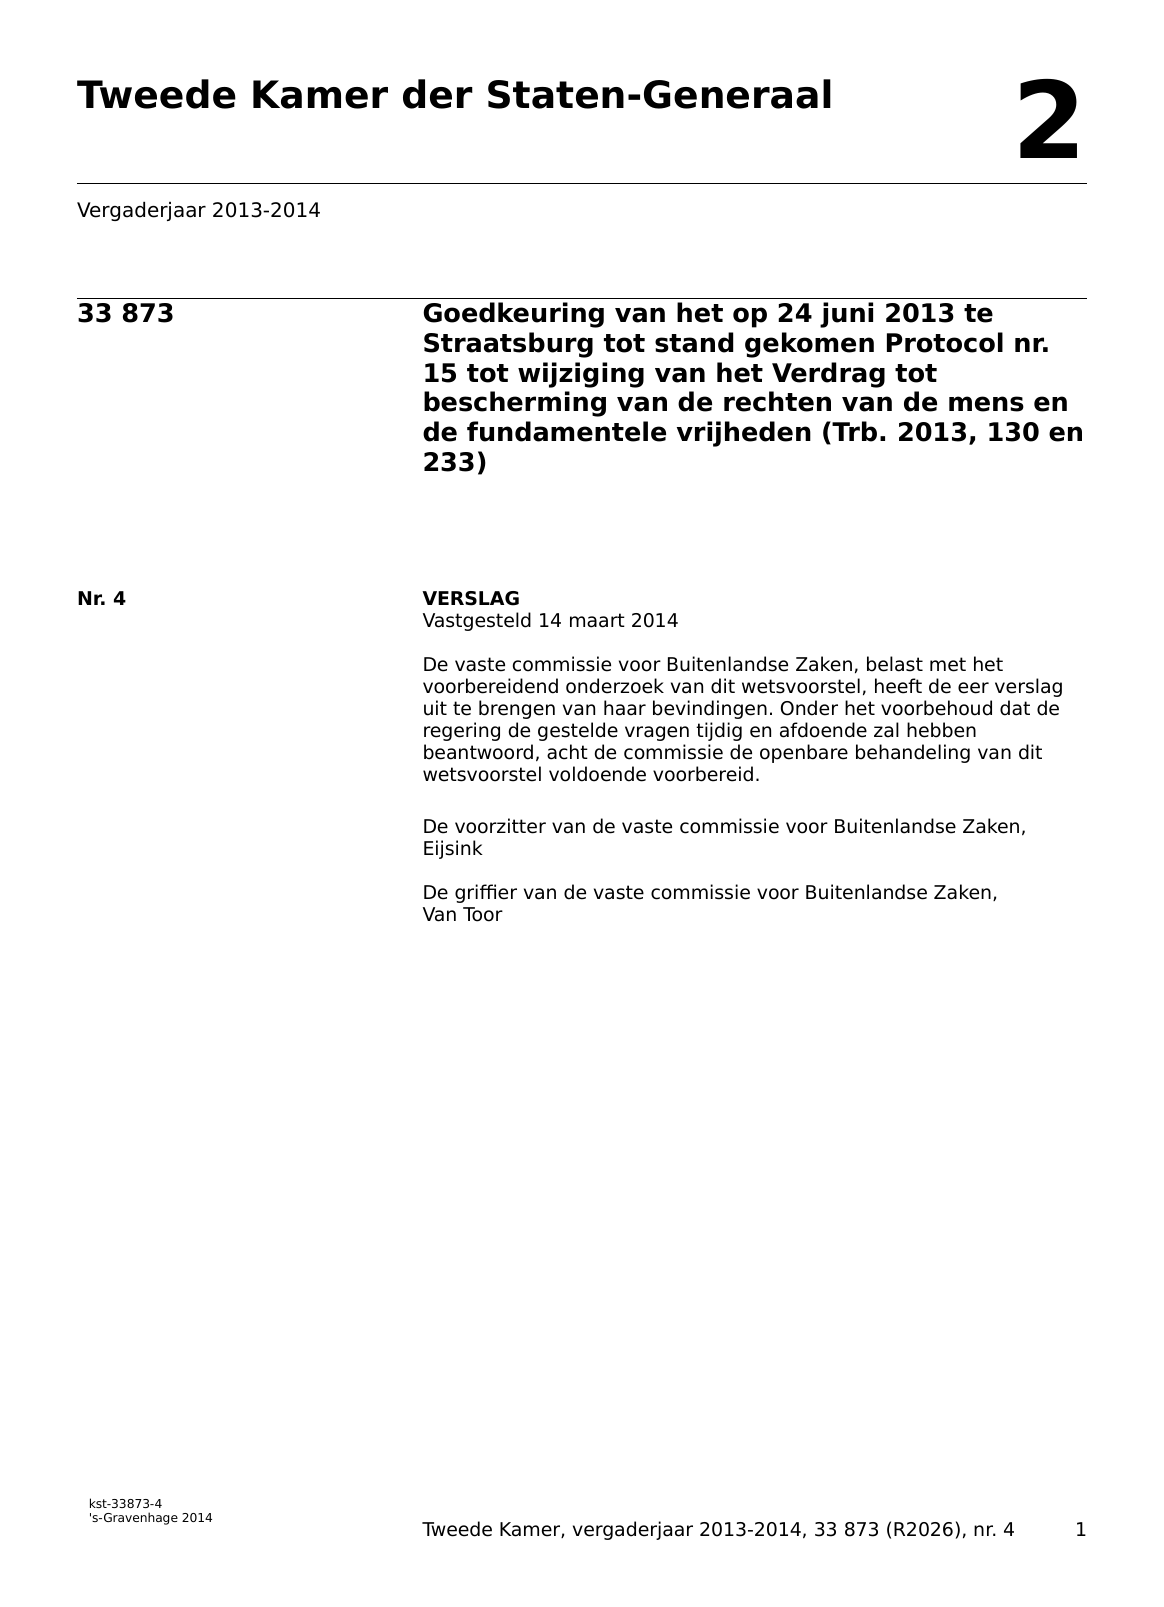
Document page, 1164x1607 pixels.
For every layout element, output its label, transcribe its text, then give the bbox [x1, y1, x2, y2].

table_header Tweede Kamer der Staten-Generaal [77, 59, 886, 183]
text Vastgesteld 14 maart 2014 [422, 610, 1087, 632]
text De vaste commissie voor Buitenlandse Zaken, belast met het voorbereidend onderzoek van dit wetsvoorstel, heeft de eer verslag uit te brengen van haar bevindingen. Onder het voorbehoud dat de regering de gestelde vragen tijdig en afdoende zal hebben beantwoord, acht de commissie de openbare behandeling van dit wetsvoorstel voldoende voorbereid. [422, 654, 1087, 786]
text kst-33873-4 [88, 1497, 323, 1511]
subtitle 33 873 Goedkeuring van het op 24 juni 2013 te Straatsburg tot stand gekomen Protocol nr. 15 tot wijziging van het Verdrag tot bescherming van de rechten van de mens en de fundamentele vrijheden (Trb. 2013, 130 en 233) [77, 299, 1087, 477]
text 's-Gravenhage 2014 [88, 1511, 323, 1525]
subtitle Nr. 4 VERSLAG [77, 588, 1087, 610]
table_header 2 [886, 59, 1087, 183]
table_cell Vergaderjaar 2013-2014 [77, 184, 1087, 298]
text De voorzitter van de vaste commissie voor Buitenlandse Zaken, Eijsink [422, 816, 1087, 860]
text De griffier van de vaste commissie voor Buitenlandse Zaken, Van Toor [422, 882, 1087, 926]
